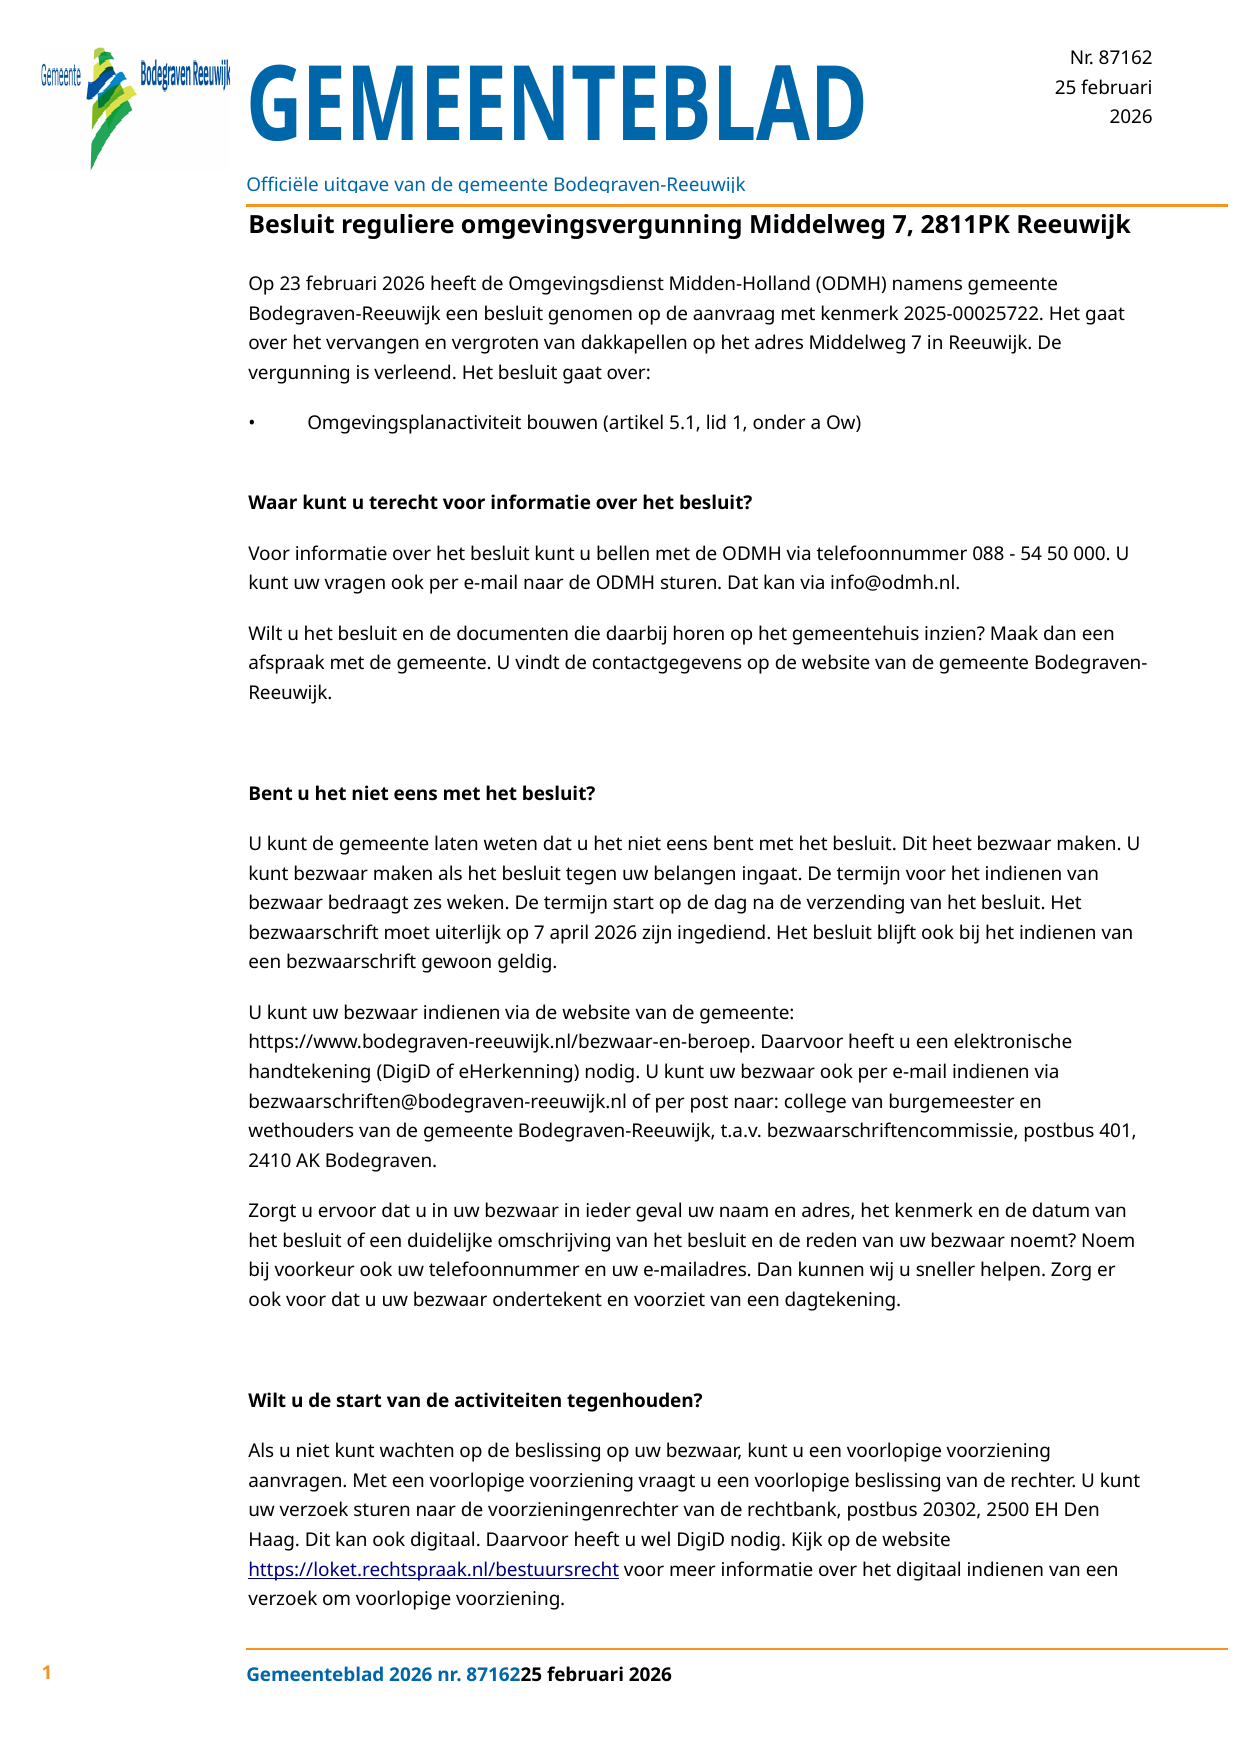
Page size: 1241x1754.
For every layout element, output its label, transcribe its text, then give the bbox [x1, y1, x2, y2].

text Bent u het niet eens met het besluit? [248, 780, 1152, 806]
text Zorgt u ervoor dat u in uw bezwaar in ieder geval uw naam en adres, het kenmerk en de datum van het besluit of een duidelijke omschrijving van het besluit en de reden van uw bezwaar noemt? Noem bij voorkeur ook uw telefoonnummer en uw e-mailadres. Dan kunnen wij u sneller helpen. Zorg er ook voor dat u uw bezwaar ondertekent en voorziet van een dagtekening. [248, 1197, 1152, 1312]
text Op 23 februari 2026 heeft de Omgevingsdienst Midden-Holland (ODMH) namens gemeente Bodegraven-Reeuwijk een besluit genomen op de aanvraag met kenmerk 2025-00025722. Het gaat over het vervangen en vergroten van dakkapellen op het adres Middelweg 7 in Reeuwijk. De vergunning is verleend. Het besluit gaat over: [248, 270, 1152, 385]
text Wilt u het besluit en de documenten die daarbij horen op het gemeentehuis inzien? Maak dan een afspraak met de gemeente. U vindt de contactgegevens op de website van de gemeente Bodegraven-Reeuwijk. [248, 620, 1152, 705]
list Omgevingsplanactiviteit bouwen (artikel 5.1, lid 1, onder a Ow) [248, 409, 1152, 435]
text Waar kunt u terecht voor informatie over het besluit? [248, 489, 1152, 515]
picture [41, 47, 231, 172]
text U kunt uw bezwaar indienen via de website van de gemeente: https://www.bodegraven-reeuwijk.nl/bezwaar-en-beroep. Daarvoor heeft u een elektronische handtekening (DigiD of eHerkenning) nodig. U kunt uw bezwaar ook per e-mail indienen via bezwaarschriften@bodegraven-reeuwijk.nl of per post naar: college van burgemeester en wethouders van de gemeente Bodegraven-Reeuwijk, t.a.v. bezwaarschriftencommissie, postbus 401, 2410 AK Bodegraven. [248, 999, 1152, 1173]
text U kunt de gemeente laten weten dat u het niet eens bent met het besluit. Dit heet bezwaar maken. U kunt bezwaar maken als het besluit tegen uw belangen ingaat. De termijn voor het indienen van bezwaar bedraagt zes weken. De termijn start op de dag na de verzending van het besluit. Het bezwaarschrift moet uiterlijk op 7 april 2026 zijn ingediend. Het besluit blijft ook bij het indienen van een bezwaarschrift gewoon geldig. [248, 830, 1152, 974]
text Besluit reguliere omgevingsvergunning Middelweg 7, 2811PK Reeuwijk [248, 207, 1152, 241]
text Voor informatie over het besluit kunt u bellen met de ODMH via telefoonnummer 088 - 54 50 000. U kunt uw vragen ook per e-mail naar de ODMH sturen. Dat kan via info@odmh.nl. [248, 540, 1152, 595]
text Wilt u de start van de activiteiten tegenhouden? [248, 1387, 1152, 1413]
text Als u niet kunt wachten op de beslissing op uw bezwaar, kunt u een voorlopige voorziening aanvragen. Met een voorlopige voorziening vraagt u een voorlopige beslissing van de rechter. U kunt uw verzoek sturen naar de voorzieningenrechter van de rechtbank, postbus 20302, 2500 EH Den Haag. Dit kan ook digitaal. Daarvoor heeft u wel DigiD nodig. Kijk op de website https://loket.rechtspraak.nl/bestuursrecht voor meer informatie over het digitaal indienen van een verzoek om voorlopige voorziening. [248, 1437, 1152, 1611]
